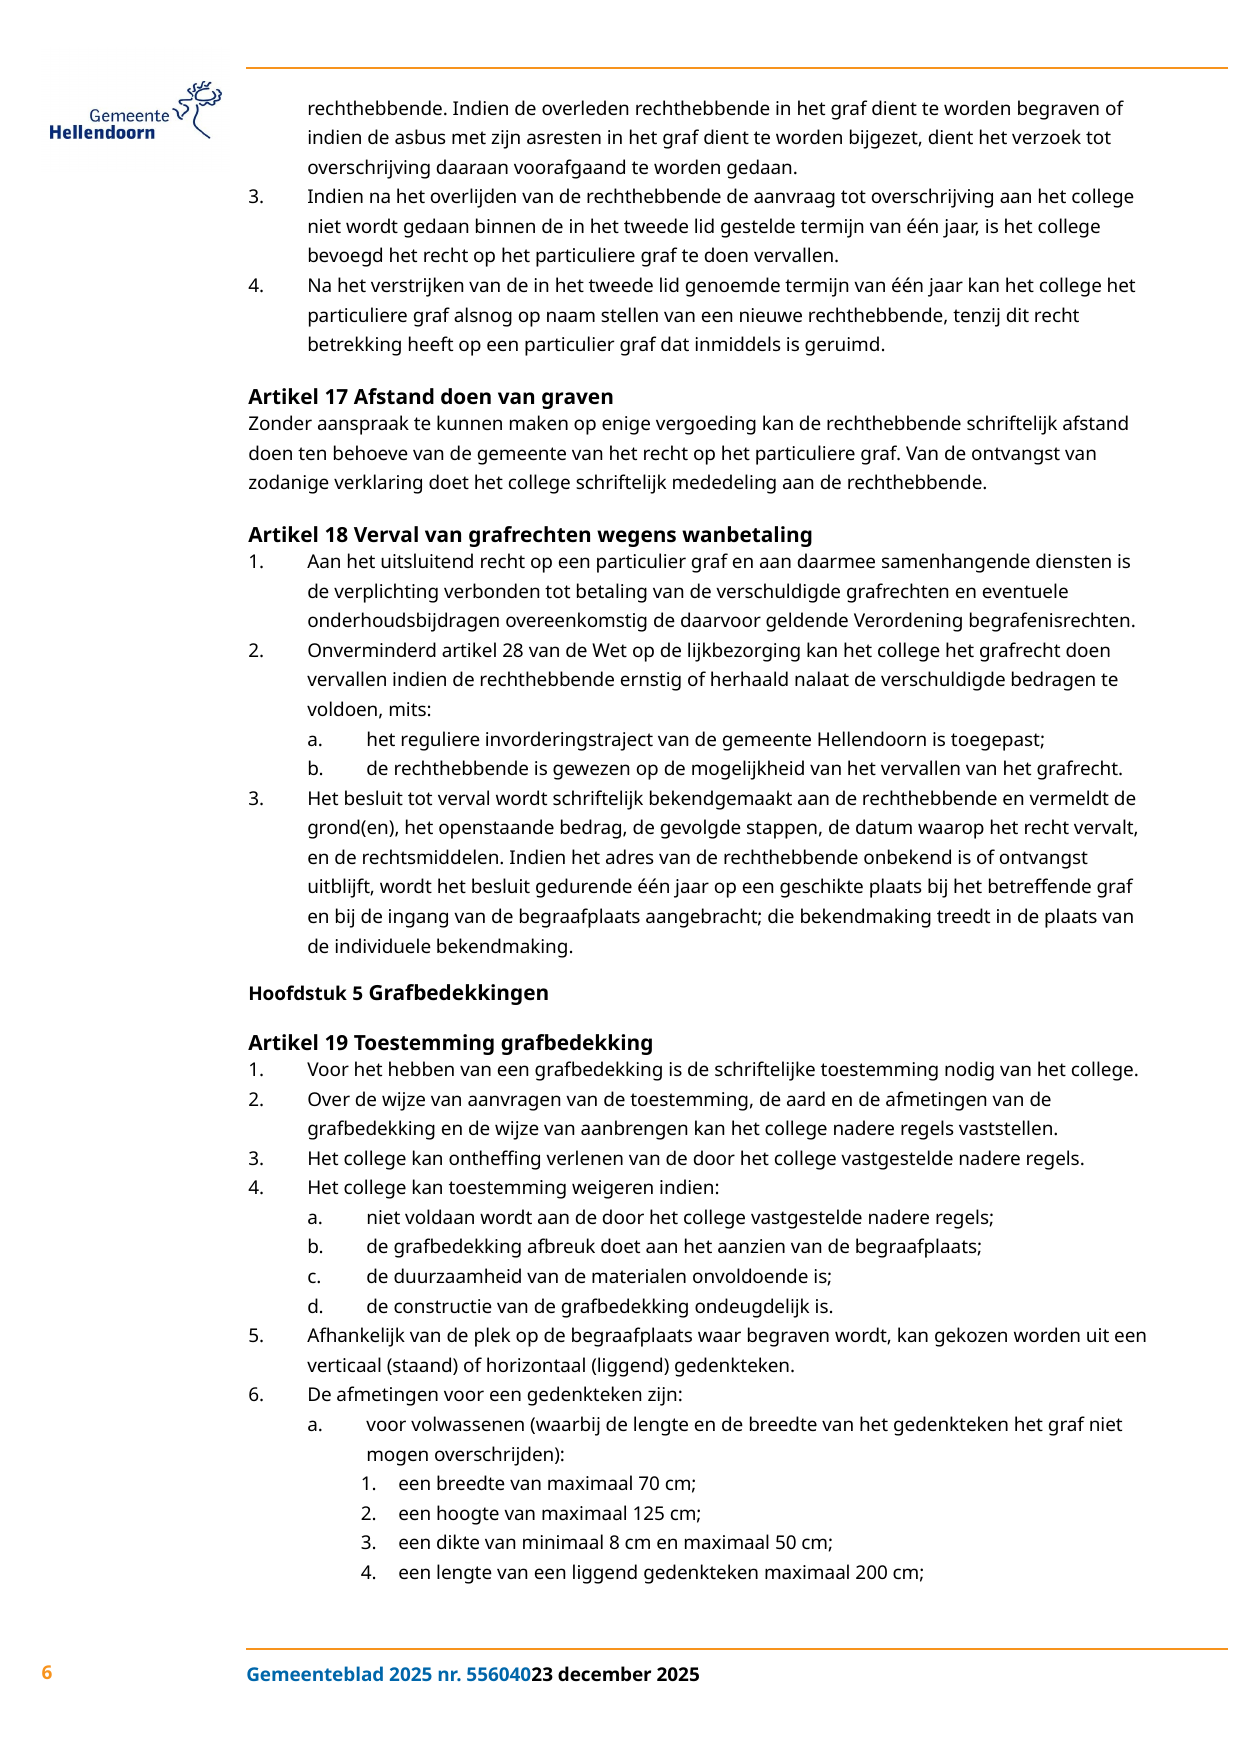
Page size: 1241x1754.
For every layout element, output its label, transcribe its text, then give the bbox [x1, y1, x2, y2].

list Over de wijze van aanvragen van de toestemming, de aard en de afmetingen van de grafbedekking en de wijze van aanbrengen kan het college nadere regels vaststellen. [248, 1086, 1152, 1141]
list Het college kan toestemming weigeren indien: [248, 1174, 1152, 1200]
list Aan het uitsluitend recht op een particulier graf en aan daarmee samenhangende diensten is de verplichting verbonden tot betaling van de verschuldigde grafrechten en eventuele onderhoudsbijdragen overeenkomstig de daarvoor geldende Verordening begrafenisrechten. [248, 548, 1152, 633]
list een lengte van een liggend gedenkteken maximaal 200 cm; [361, 1559, 1152, 1585]
text Artikel 17 Afstand doen van graven [248, 382, 1152, 410]
picture [41, 47, 231, 172]
list voor volwassenen (waarbij de lengte en de breedte van het gedenkteken het graf niet mogen overschrijden): [307, 1411, 1152, 1467]
list Het besluit tot verval wordt schriftelijk bekendgemaakt aan de rechthebbende en vermeldt de grond(en), het openstaande bedrag, de gevolgde stappen, de datum waarop het recht vervalt, en de rechtsmiddelen. Indien het adres van de rechthebbende onbekend is of ontvangst uitblijft, wordt het besluit gedurende één jaar op een geschikte plaats bij het betreffende graf en bij de ingang van de begraafplaats aangebracht; die bekendmaking treedt in de plaats van de individuele bekendmaking. [248, 785, 1152, 959]
list het reguliere invorderingstraject van de gemeente Hellendoorn is toegepast; [307, 726, 1152, 752]
list een dikte van minimaal 8 cm en maximaal 50 cm; [361, 1529, 1152, 1555]
list De afmetingen voor een gedenkteken zijn: [248, 1382, 1152, 1407]
text Artikel 19 Toestemming grafbedekking [248, 1028, 1152, 1056]
list de constructie van de grafbedekking ondeugdelijk is. [307, 1293, 1152, 1319]
list een breedte van maximaal 70 cm; [361, 1470, 1152, 1496]
list de grafbedekking afbreuk doet aan het aanzien van de begraafplaats; [307, 1234, 1152, 1259]
list Onverminderd artikel 28 van de Wet op de lijkbezorging kan het college het grafrecht doen vervallen indien de rechthebbende ernstig of herhaald nalaat de verschuldigde bedragen te voldoen, mits: [248, 637, 1152, 722]
list Na het verstrijken van de in het tweede lid genoemde termijn van één jaar kan het college het particuliere graf alsnog op naam stellen van een nieuwe rechthebbende, tenzij dit recht betrekking heeft op een particulier graf dat inmiddels is geruimd. [248, 272, 1152, 357]
list niet voldaan wordt aan de door het college vastgestelde nadere regels; [307, 1204, 1152, 1230]
text Artikel 18 Verval van grafrechten wegens wanbetaling [248, 520, 1152, 548]
list Voor het hebben van een grafbedekking is de schriftelijke toestemming nodig van het college. [248, 1056, 1152, 1082]
list een hoogte van maximaal 125 cm; [361, 1500, 1152, 1526]
list de rechthebbende is gewezen op de mogelijkheid van het vervallen van het grafrecht. [307, 755, 1152, 781]
list de duurzaamheid van de materialen onvoldoende is; [307, 1263, 1152, 1289]
list Het college kan ontheffing verlenen van de door het college vastgestelde nadere regels. [248, 1145, 1152, 1171]
text Hoofdstuk 5 Grafbedekkingen [248, 978, 1152, 1007]
list Indien na het overlijden van de rechthebbende de aanvraag tot overschrijving aan het college niet wordt gedaan binnen de in het tweede lid gestelde termijn van één jaar, is het college bevoegd het recht op het particuliere graf te doen vervallen. [248, 183, 1152, 268]
text Zonder aanspraak te kunnen maken op enige vergoeding kan de rechthebbende schriftelijk afstand doen ten behoeve van de gemeente van het recht op het particuliere graf. Van de ontvangst van zodanige verklaring doet het college schriftelijk mededeling aan de rechthebbende. [248, 410, 1152, 495]
list rechthebbende. Indien de overleden rechthebbende in het graf dient te worden begraven of indien de asbus met zijn asresten in het graf dient te worden bijgezet, dient het verzoek tot overschrijving daaraan voorafgaand te worden gedaan. [248, 95, 1152, 180]
list Afhankelijk van de plek op de begraafplaats waar begraven wordt, kan gekozen worden uit een verticaal (staand) of horizontaal (liggend) gedenkteken. [248, 1322, 1152, 1378]
